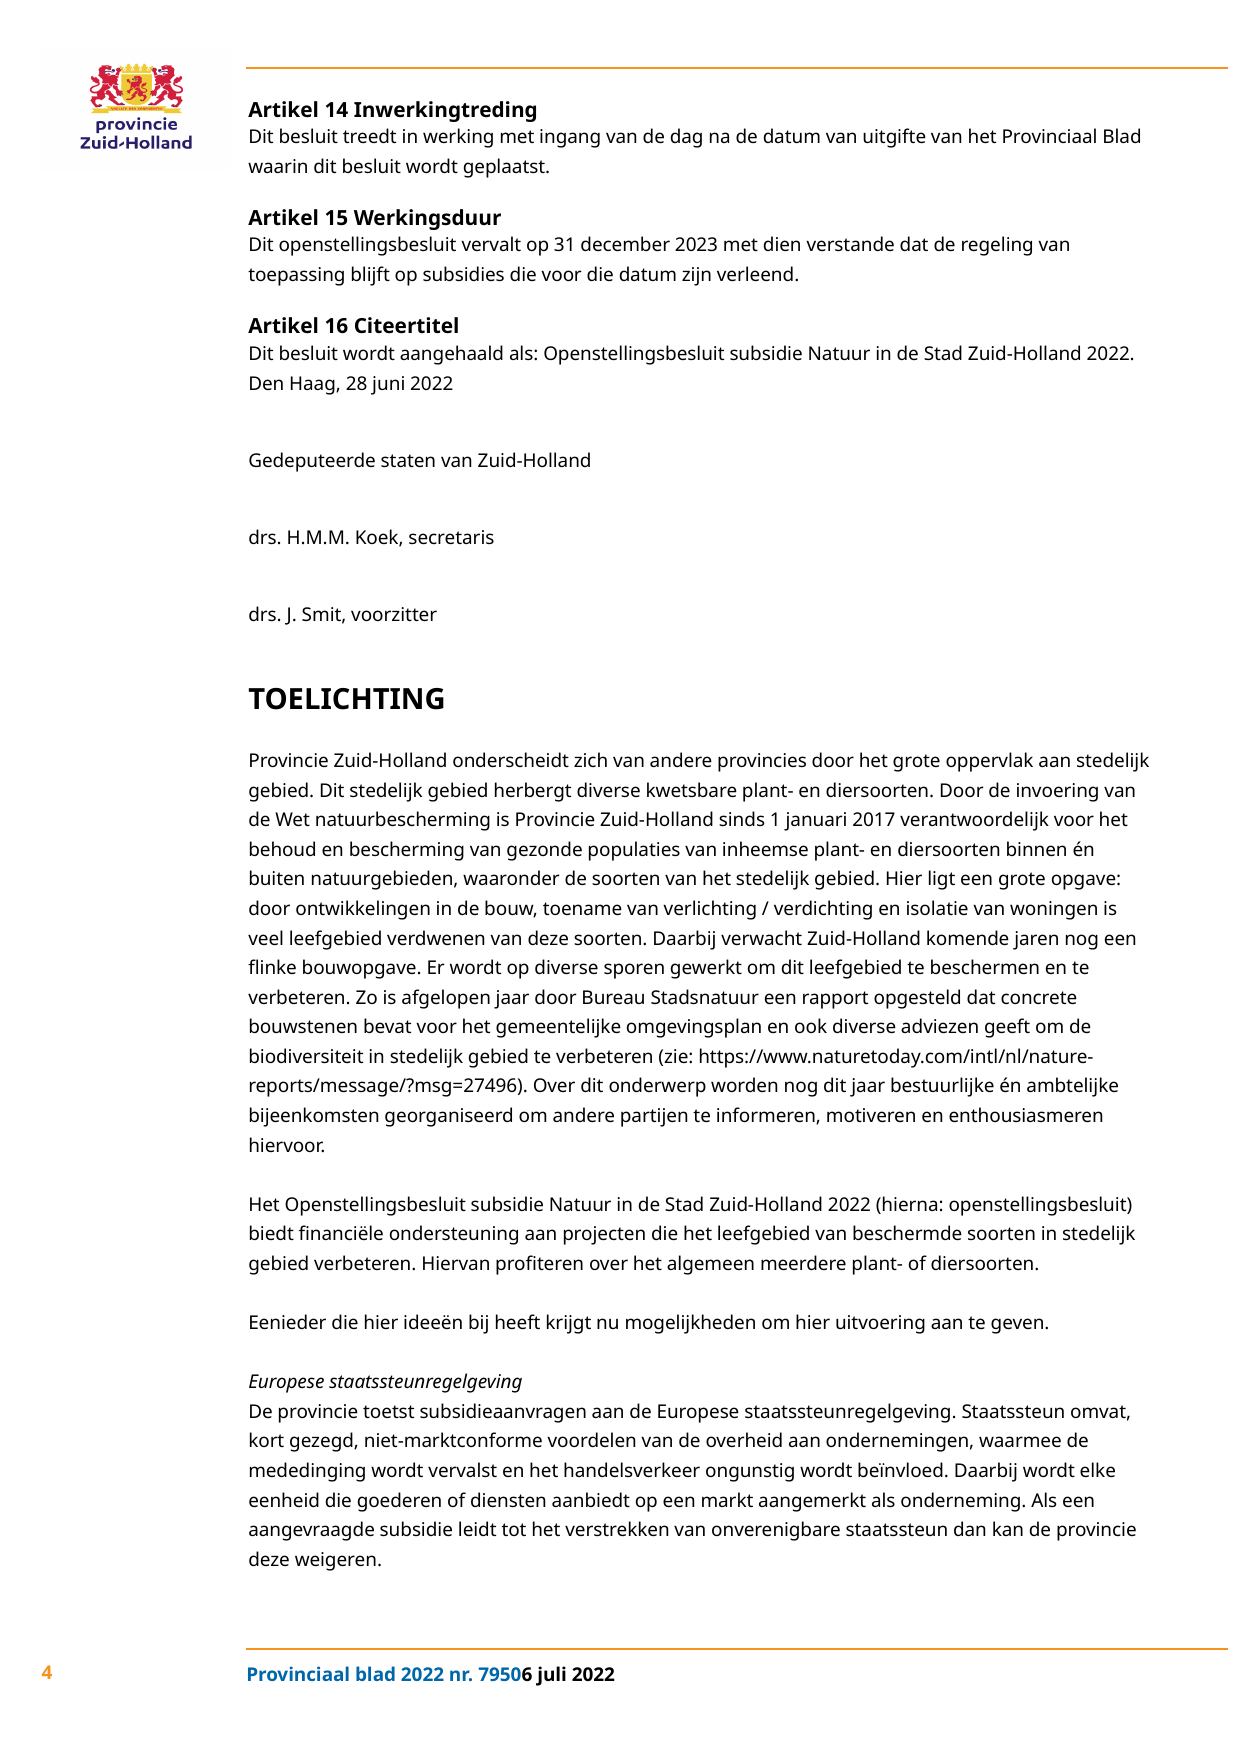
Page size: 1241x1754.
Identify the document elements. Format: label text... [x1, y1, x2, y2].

text drs. J. Smit, voorzitter [248, 601, 1152, 627]
text Gedeputeerde staten van Zuid-Holland [248, 447, 1152, 473]
text Eenieder die hier ideeën bij heeft krijgt nu mogelijkheden om hier uitvoering aan te geven. [248, 1309, 1152, 1335]
text Artikel 16 Citeertitel [248, 312, 1152, 340]
text Europese staatssteunregelgeving [248, 1368, 1152, 1394]
text TOELICHTING [248, 678, 1152, 718]
text De provincie toetst subsidieaanvragen aan de Europese staatssteunregelgeving. Staatssteun omvat, kort gezegd, niet-marktconforme voordelen van de overheid aan ondernemingen, waarmee de mededinging wordt vervalst en het handelsverkeer ongunstig wordt beïnvloed. Daarbij wordt elke eenheid die goederen of diensten aanbiedt op een markt aangemerkt als onderneming. Als een aangevraagde subsidie leidt tot het verstrekken van onverenigbare staatssteun dan kan de provincie deze weigeren. [248, 1398, 1152, 1572]
text Dit openstellingsbesluit vervalt op 31 december 2023 met dien verstande dat de regeling van toepassing blijft op subsidies die voor die datum zijn verleend. [248, 232, 1152, 287]
text Artikel 15 Werkingsduur [248, 203, 1152, 232]
text Dit besluit wordt aangehaald als: Openstellingsbesluit subsidie Natuur in de Stad Zuid-Holland 2022. [248, 340, 1152, 366]
text Provincie Zuid-Holland onderscheidt zich van andere provincies door het grote oppervlak aan stedelijk gebied. Dit stedelijk gebied herbergt diverse kwetsbare plant- en diersoorten. Door de invoering van de Wet natuurbescherming is Provincie Zuid-Holland sinds 1 januari 2017 verantwoordelijk voor het behoud en bescherming van gezonde populaties van inheemse plant- en diersoorten binnen én buiten natuurgebieden, waaronder de soorten van het stedelijk gebied. Hier ligt een grote opgave: door ontwikkelingen in de bouw, toename van verlichting / verdichting en isolatie van woningen is veel leefgebied verdwenen van deze soorten. Daarbij verwacht Zuid-Holland komende jaren nog een flinke bouwopgave. Er wordt op diverse sporen gewerkt om dit leefgebied te beschermen en te verbeteren. Zo is afgelopen jaar door Bureau Stadsnatuur een rapport opgesteld dat concrete bouwstenen bevat voor het gemeentelijke omgevingsplan en ook diverse adviezen geeft om de biodiversiteit in stedelijk gebied te verbeteren (zie: https://www.naturetoday.com/intl/nl/nature-reports/message/?msg=27496). Over dit onderwerp worden nog dit jaar bestuurlijke én ambtelijke bijeenkomsten georganiseerd om andere partijen te informeren, motiveren en enthousiasmeren hiervoor. [248, 747, 1152, 1158]
text Artikel 14 Inwerkingtreding [248, 95, 1152, 123]
text Het Openstellingsbesluit subsidie Natuur in de Stad Zuid-Holland 2022 (hierna: openstellingsbesluit) biedt financiële ondersteuning aan projecten die het leefgebied van beschermde soorten in stedelijk gebied verbeteren. Hiervan profiteren over het algemeen meerdere plant- of diersoorten. [248, 1191, 1152, 1276]
text drs. H.M.M. Koek, secretaris [248, 524, 1152, 550]
text Dit besluit treedt in werking met ingang van de dag na de datum van uitgifte van het Provinciaal Blad waarin dit besluit wordt geplaatst. [248, 123, 1152, 178]
picture [41, 47, 231, 172]
text Den Haag, 28 juni 2022 [248, 370, 1152, 395]
